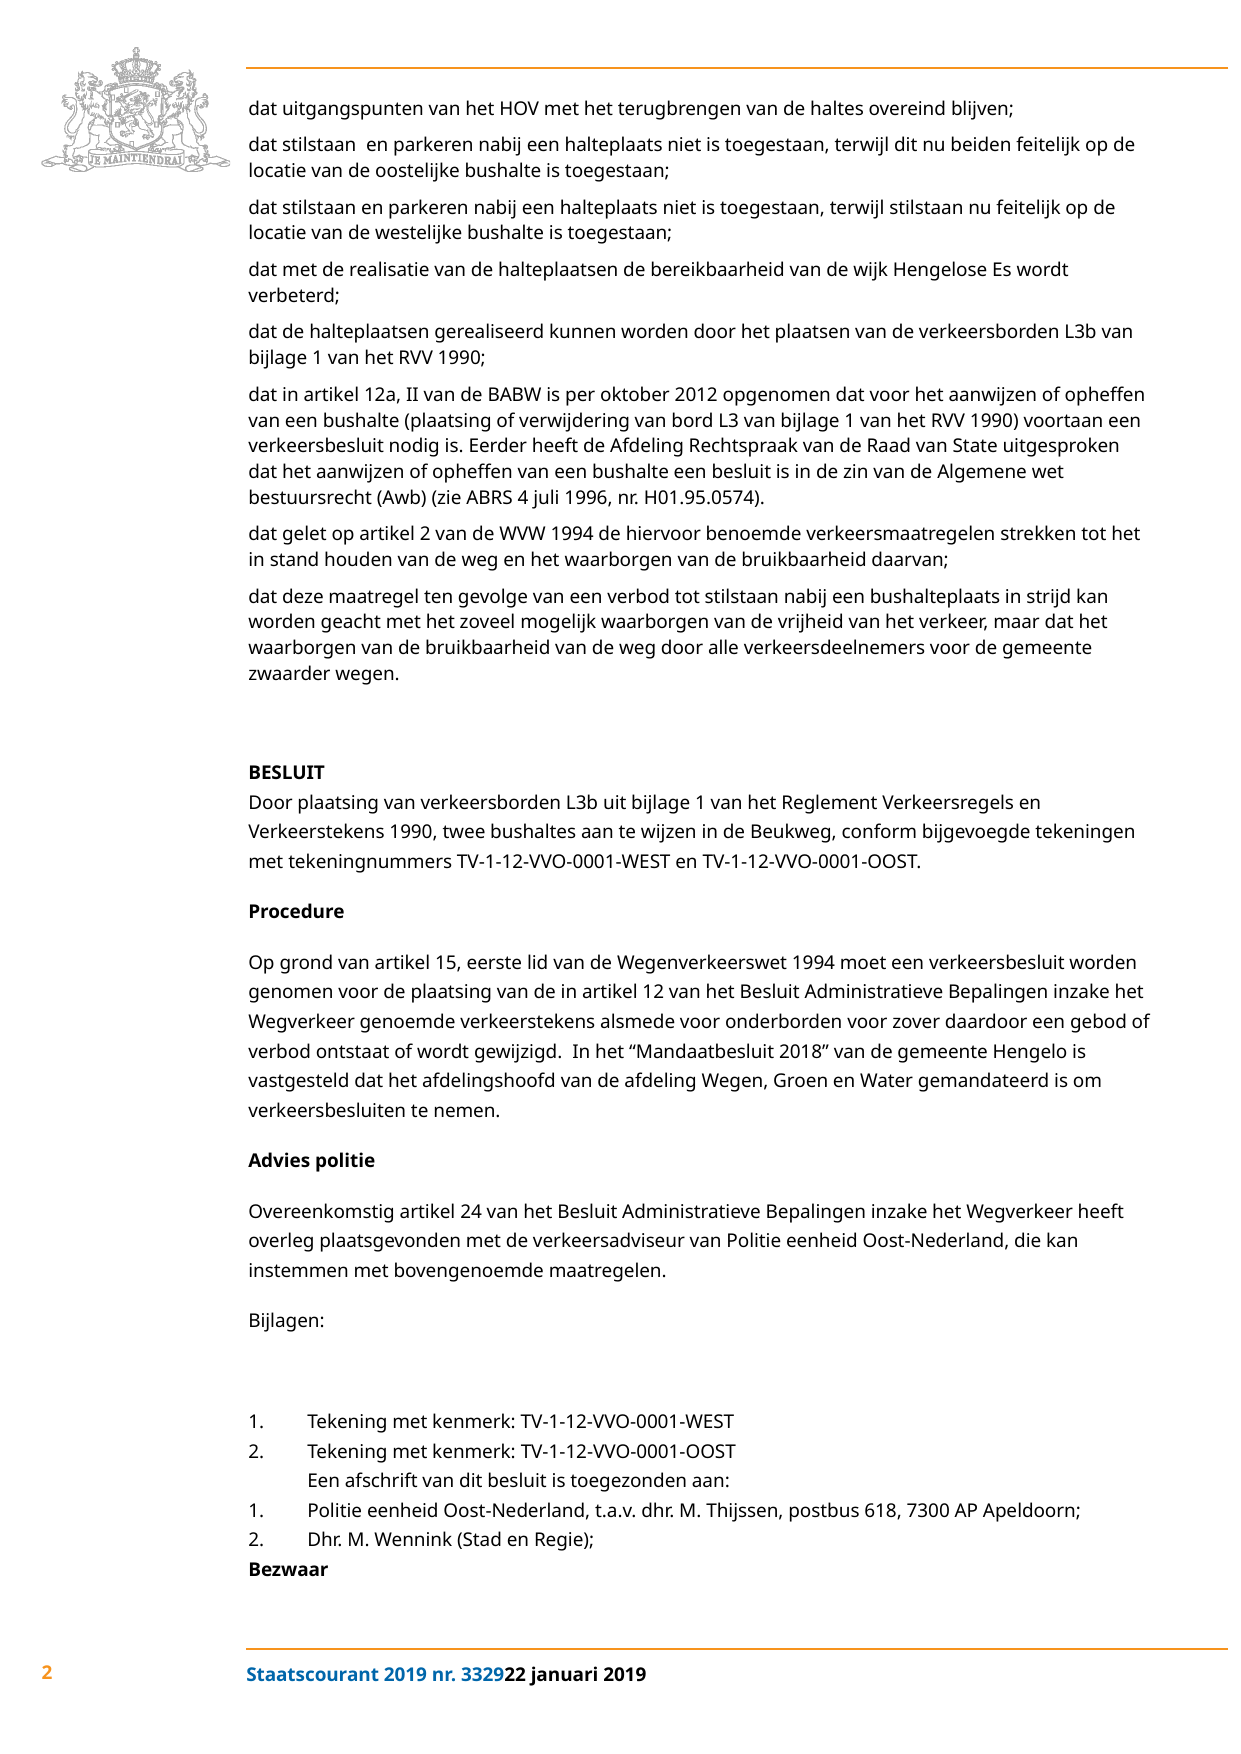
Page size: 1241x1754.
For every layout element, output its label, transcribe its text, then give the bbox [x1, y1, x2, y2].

text BESLUIT [248, 759, 1152, 785]
text dat uitgangspunten van het HOV met het terugbrengen van de haltes overeind blijven; [248, 95, 1152, 121]
list Een afschrift van dit besluit is toegezonden aan: [248, 1467, 1152, 1493]
picture [41, 47, 231, 172]
text Op grond van artikel 15, eerste lid van de Wegenverkeerswet 1994 moet een verkeersbesluit worden genomen voor de plaatsing van de in artikel 12 van het Besluit Administratieve Bepalingen inzake het Wegverkeer genoemde verkeerstekens alsmede voor onderborden voor zover daardoor een gebod of verbod ontstaat of wordt gewijzigd. In het “Mandaatbesluit 2018” van de gemeente Hengelo is vastgesteld dat het afdelingshoofd van de afdeling Wegen, Groen en Water gemandateerd is om verkeersbesluiten te nemen. [248, 949, 1152, 1123]
list Politie eenheid Oost-Nederland, t.a.v. dhr. M. Thijssen, postbus 618, 7300 AP Apeldoorn; [248, 1497, 1152, 1523]
text dat stilstaan en parkeren nabij een halteplaats niet is toegestaan, terwijl dit nu beiden feitelijk op de locatie van de oostelijke bushalte is toegestaan; [248, 131, 1152, 183]
text dat stilstaan en parkeren nabij een halteplaats niet is toegestaan, terwijl stilstaan nu feitelijk op de locatie van de westelijke bushalte is toegestaan; [248, 194, 1152, 245]
text dat deze maatregel ten gevolge van een verbod tot stilstaan nabij een bushalteplaats in strijd kan worden geacht met het zoveel mogelijk waarborgen van de vrijheid van het verkeer, maar dat het waarborgen van de bruikbaarheid van de weg door alle verkeersdeelnemers voor de gemeente zwaarder wegen. [248, 583, 1152, 686]
text dat in artikel 12a, II van de BABW is per oktober 2012 opgenomen dat voor het aanwijzen of opheffen van een bushalte (plaatsing of verwijdering van bord L3 van bijlage 1 van het RVV 1990) voortaan een verkeersbesluit nodig is. Eerder heeft de Afdeling Rechtspraak van de Raad van State uitgesproken dat het aanwijzen of opheffen van een bushalte een besluit is in de zin van de Algemene wet bestuursrecht (Awb) (zie ABRS 4 juli 1996, nr. H01.95.0574). [248, 381, 1152, 510]
text Overeenkomstig artikel 24 van het Besluit Administratieve Bepalingen inzake het Wegverkeer heeft overleg plaatsgevonden met de verkeersadviseur van Politie eenheid Oost-Nederland, die kan instemmen met bovengenoemde maatregelen. [248, 1198, 1152, 1283]
text Bijlagen: [248, 1307, 1152, 1333]
text dat gelet op artikel 2 van de WVW 1994 de hiervoor benoemde verkeersmaatregelen strekken tot het in stand houden van de weg en het waarborgen van de bruikbaarheid daarvan; [248, 521, 1152, 572]
text Procedure [248, 899, 1152, 924]
list Dhr. M. Wennink (Stad en Regie); [248, 1527, 1152, 1552]
text dat met de realisatie van de halteplaatsen de bereikbaarheid van de wijk Hengelose Es wordt verbeterd; [248, 256, 1152, 308]
text Bezwaar [248, 1556, 1152, 1582]
text Door plaatsing van verkeersborden L3b uit bijlage 1 van het Reglement Verkeersregels en Verkeerstekens 1990, twee bushaltes aan te wijzen in de Beukweg, conform bijgevoegde tekeningen met tekeningnummers TV-1-12-VVO-0001-WEST en TV-1-12-VVO-0001-OOST. [248, 789, 1152, 874]
text dat de halteplaatsen gerealiseerd kunnen worden door het plaatsen van de verkeersborden L3b van bijlage 1 van het RVV 1990; [248, 319, 1152, 370]
list Tekening met kenmerk: TV-1-12-VVO-0001-OOST [248, 1438, 1152, 1464]
list Tekening met kenmerk: TV-1-12-VVO-0001-WEST [248, 1408, 1152, 1434]
text Advies politie [248, 1147, 1152, 1173]
